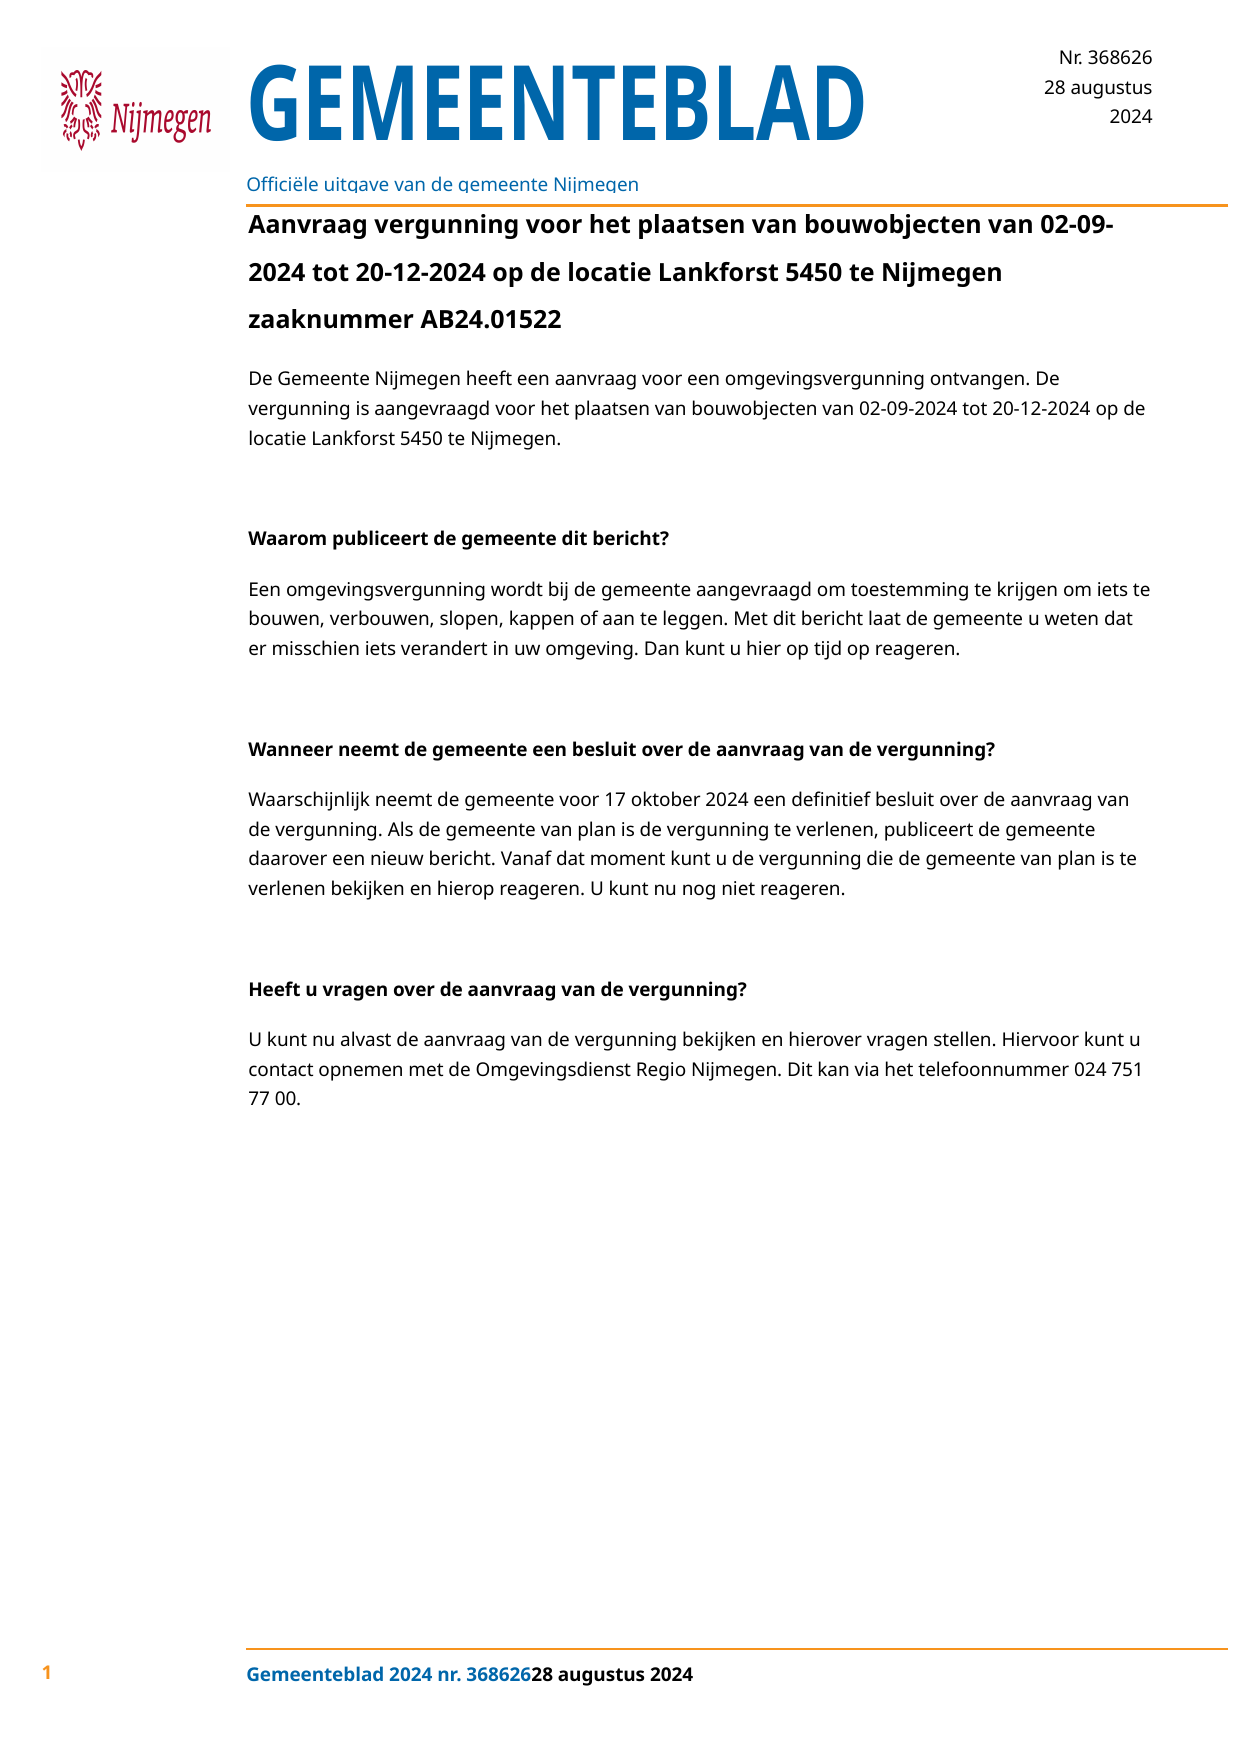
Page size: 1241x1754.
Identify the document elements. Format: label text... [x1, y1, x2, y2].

text U kunt nu alvast de aanvraag van de vergunning bekijken en hierover vragen stellen. Hiervoor kunt u contact opnemen met de Omgevingsdienst Regio Nijmegen. Dit kan via het telefoonnummer 024 751 77 00. [248, 1026, 1152, 1111]
text Waarschijnlijk neemt de gemeente voor 17 oktober 2024 een definitief besluit over de aanvraag van de vergunning. Als de gemeente van plan is de vergunning te verlenen, publiceert de gemeente daarover een nieuw bericht. Vanaf dat moment kunt u de vergunning die de gemeente van plan is te verlenen bekijken en hierop reageren. U kunt nu nog niet reageren. [248, 786, 1152, 901]
text Waarom publiceert de gemeente dit bericht? [248, 526, 1152, 551]
text Een omgevingsvergunning wordt bij de gemeente aangevraagd om toestemming te krijgen om iets te bouwen, verbouwen, slopen, kappen of aan te leggen. Met dit bericht laat de gemeente u weten dat er misschien iets verandert in uw omgeving. Dan kunt u hier op tijd op reageren. [248, 576, 1152, 661]
text Aanvraag vergunning voor het plaatsen van bouwobjecten van 02-09-2024 tot 20-12-2024 op de locatie Lankforst 5450 te Nijmegen zaaknummer AB24.01522 [248, 207, 1152, 336]
text Wanneer neemt de gemeente een besluit over de aanvraag van de vergunning? [248, 736, 1152, 762]
text Heeft u vragen over de aanvraag van de vergunning? [248, 976, 1152, 1002]
picture [41, 47, 231, 172]
text De Gemeente Nijmegen heeft een aanvraag voor een omgevingsvergunning ontvangen. De vergunning is aangevraagd voor het plaatsen van bouwobjecten van 02-09-2024 tot 20-12-2024 op de locatie Lankforst 5450 te Nijmegen. [248, 366, 1152, 450]
